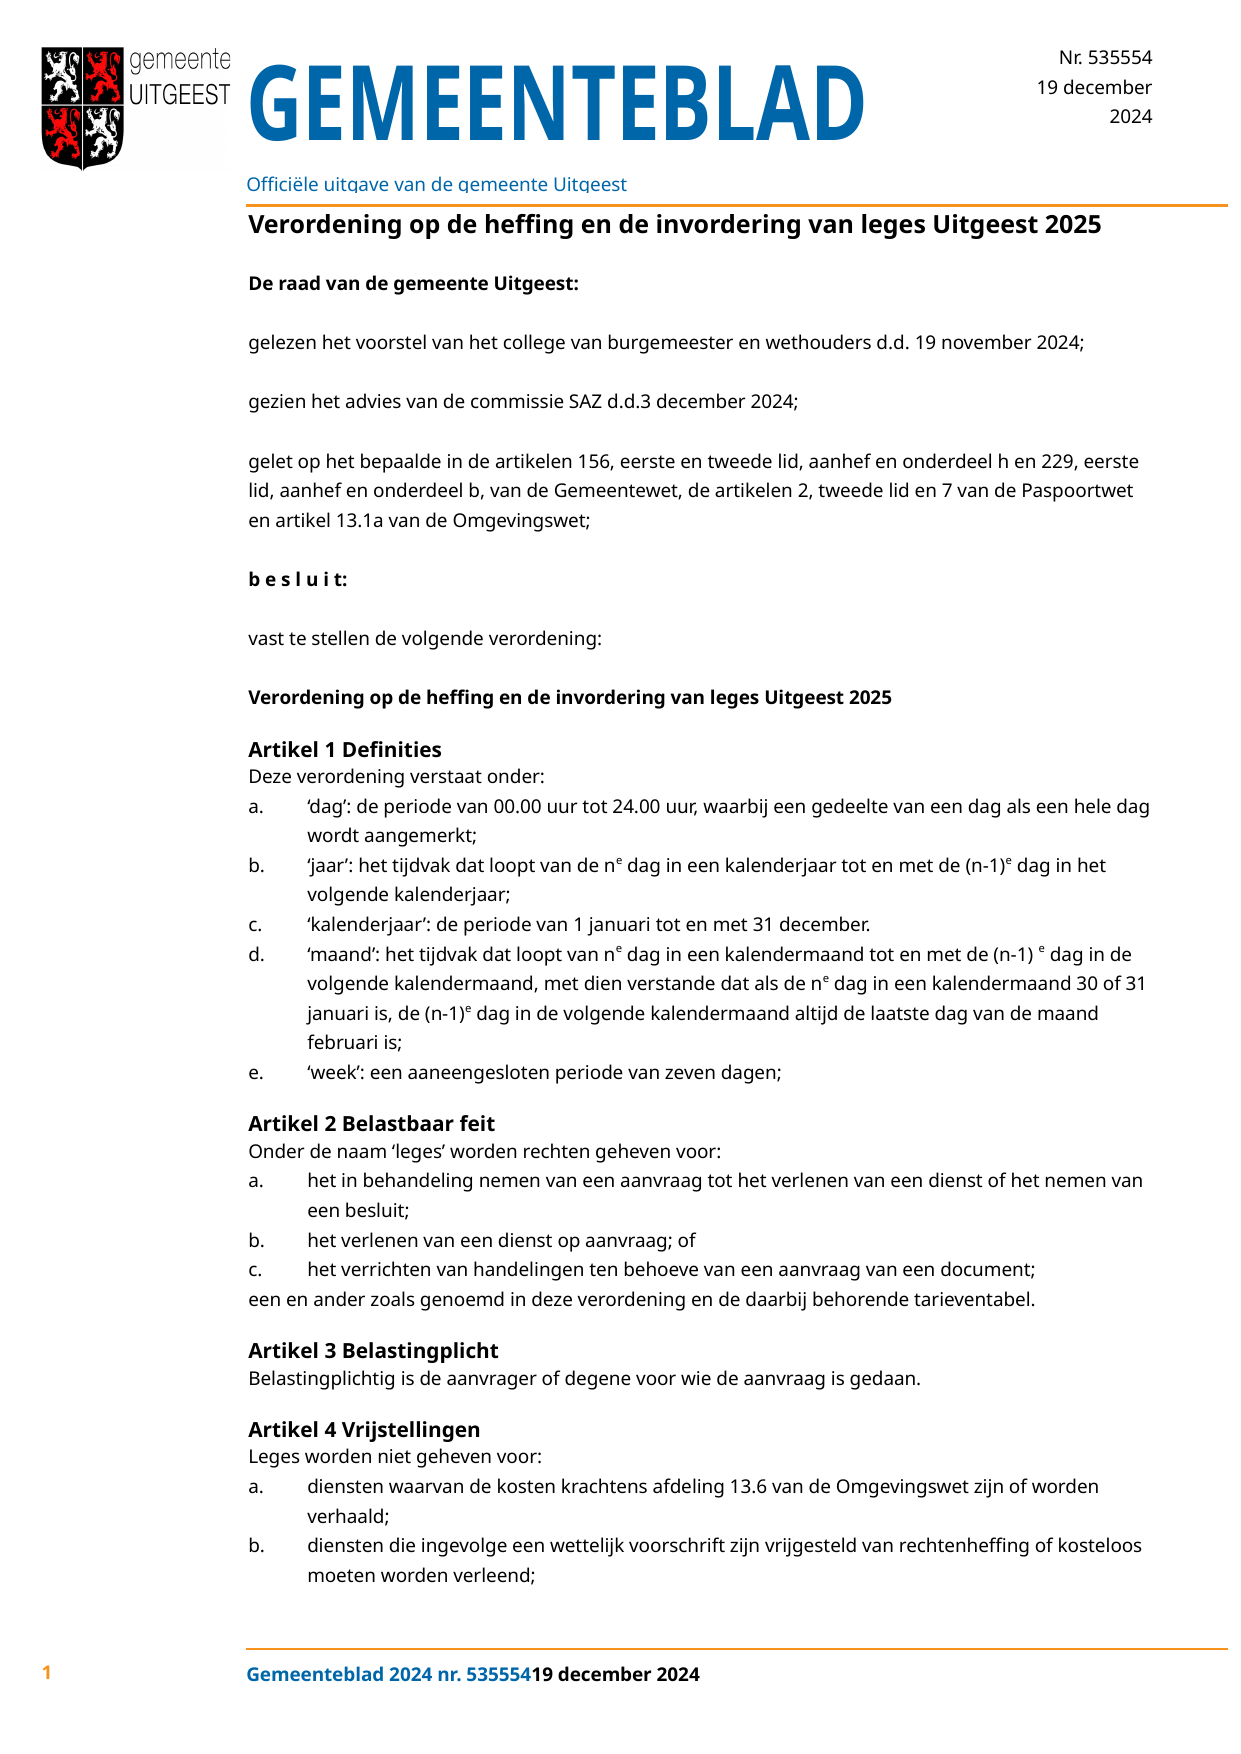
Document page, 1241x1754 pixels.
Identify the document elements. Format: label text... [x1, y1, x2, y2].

text vast te stellen de volgende verordening: [248, 625, 1152, 651]
text Artikel 1 Definities [248, 735, 1152, 763]
list ‘week’: een aaneengesloten periode van zeven dagen; [248, 1059, 1152, 1085]
text Artikel 4 Vrijstellingen [248, 1415, 1152, 1444]
list ‘maand’: het tijdvak dat loopt van ne dag in een kalendermaand tot en met de (n-1) e dag in de volgende kalendermaand, met dien verstande dat als de ne dag in een kalendermaand 30 of 31 januari is, de (n-1)e dag in de volgende kalendermaand altijd de laatste dag van de maand februari is; [248, 941, 1152, 1055]
text Onder de naam ‘leges’ worden rechten geheven voor: [248, 1138, 1152, 1164]
list diensten die ingevolge een wettelijk voorschrift zijn vrijgesteld van rechtenheffing of kosteloos moeten worden verleend; [248, 1532, 1152, 1588]
list het in behandeling nemen van een aanvraag tot het verlenen van een dienst of het nemen van een besluit; [248, 1168, 1152, 1223]
list het verlenen van een dienst op aanvraag; of [248, 1227, 1152, 1252]
text gelet op het bepaalde in de artikelen 156, eerste en tweede lid, aanhef en onderdeel h en 229, eerste lid, aanhef en onderdeel b, van de Gemeentewet, de artikelen 2, tweede lid en 7 van de Paspoortwet en artikel 13.1a van de Omgevingswet; [248, 448, 1152, 533]
list ‘dag’: de periode van 00.00 uur tot 24.00 uur, waarbij een gedeelte van een dag als een hele dag wordt aangemerkt; [248, 793, 1152, 848]
text Verordening op de heffing en de invordering van leges Uitgeest 2025 [248, 207, 1152, 241]
text Artikel 2 Belastbaar feit [248, 1109, 1152, 1138]
text Artikel 3 Belastingplicht [248, 1336, 1152, 1365]
text een en ander zoals genoemd in deze verordening en de daarbij behorende tarieventabel. [248, 1286, 1152, 1312]
text gelezen het voorstel van het college van burgemeester en wethouders d.d. 19 november 2024; [248, 329, 1152, 355]
text Belastingplichtig is de aanvrager of degene voor wie de aanvraag is gedaan. [248, 1365, 1152, 1391]
list ‘kalenderjaar’: de periode van 1 januari tot en met 31 december. [248, 911, 1152, 937]
text Verordening op de heffing en de invordering van leges Uitgeest 2025 [248, 684, 1152, 710]
list diensten waarvan de kosten krachtens afdeling 13.6 van de Omgevingswet zijn of worden verhaald; [248, 1473, 1152, 1528]
picture [41, 47, 231, 172]
text gezien het advies van de commissie SAZ d.d.3 december 2024; [248, 389, 1152, 414]
text Deze verordening verstaat onder: [248, 763, 1152, 789]
list ‘jaar’: het tijdvak dat loopt van de ne dag in een kalenderjaar tot en met de (n-1)e dag in het volgende kalenderjaar; [248, 852, 1152, 907]
text De raad van de gemeente Uitgeest: [248, 270, 1152, 296]
text Leges worden niet geheven voor: [248, 1444, 1152, 1469]
list het verrichten van handelingen ten behoeve van een aanvraag van een document; [248, 1256, 1152, 1282]
text b e s l u i t: [248, 566, 1152, 592]
